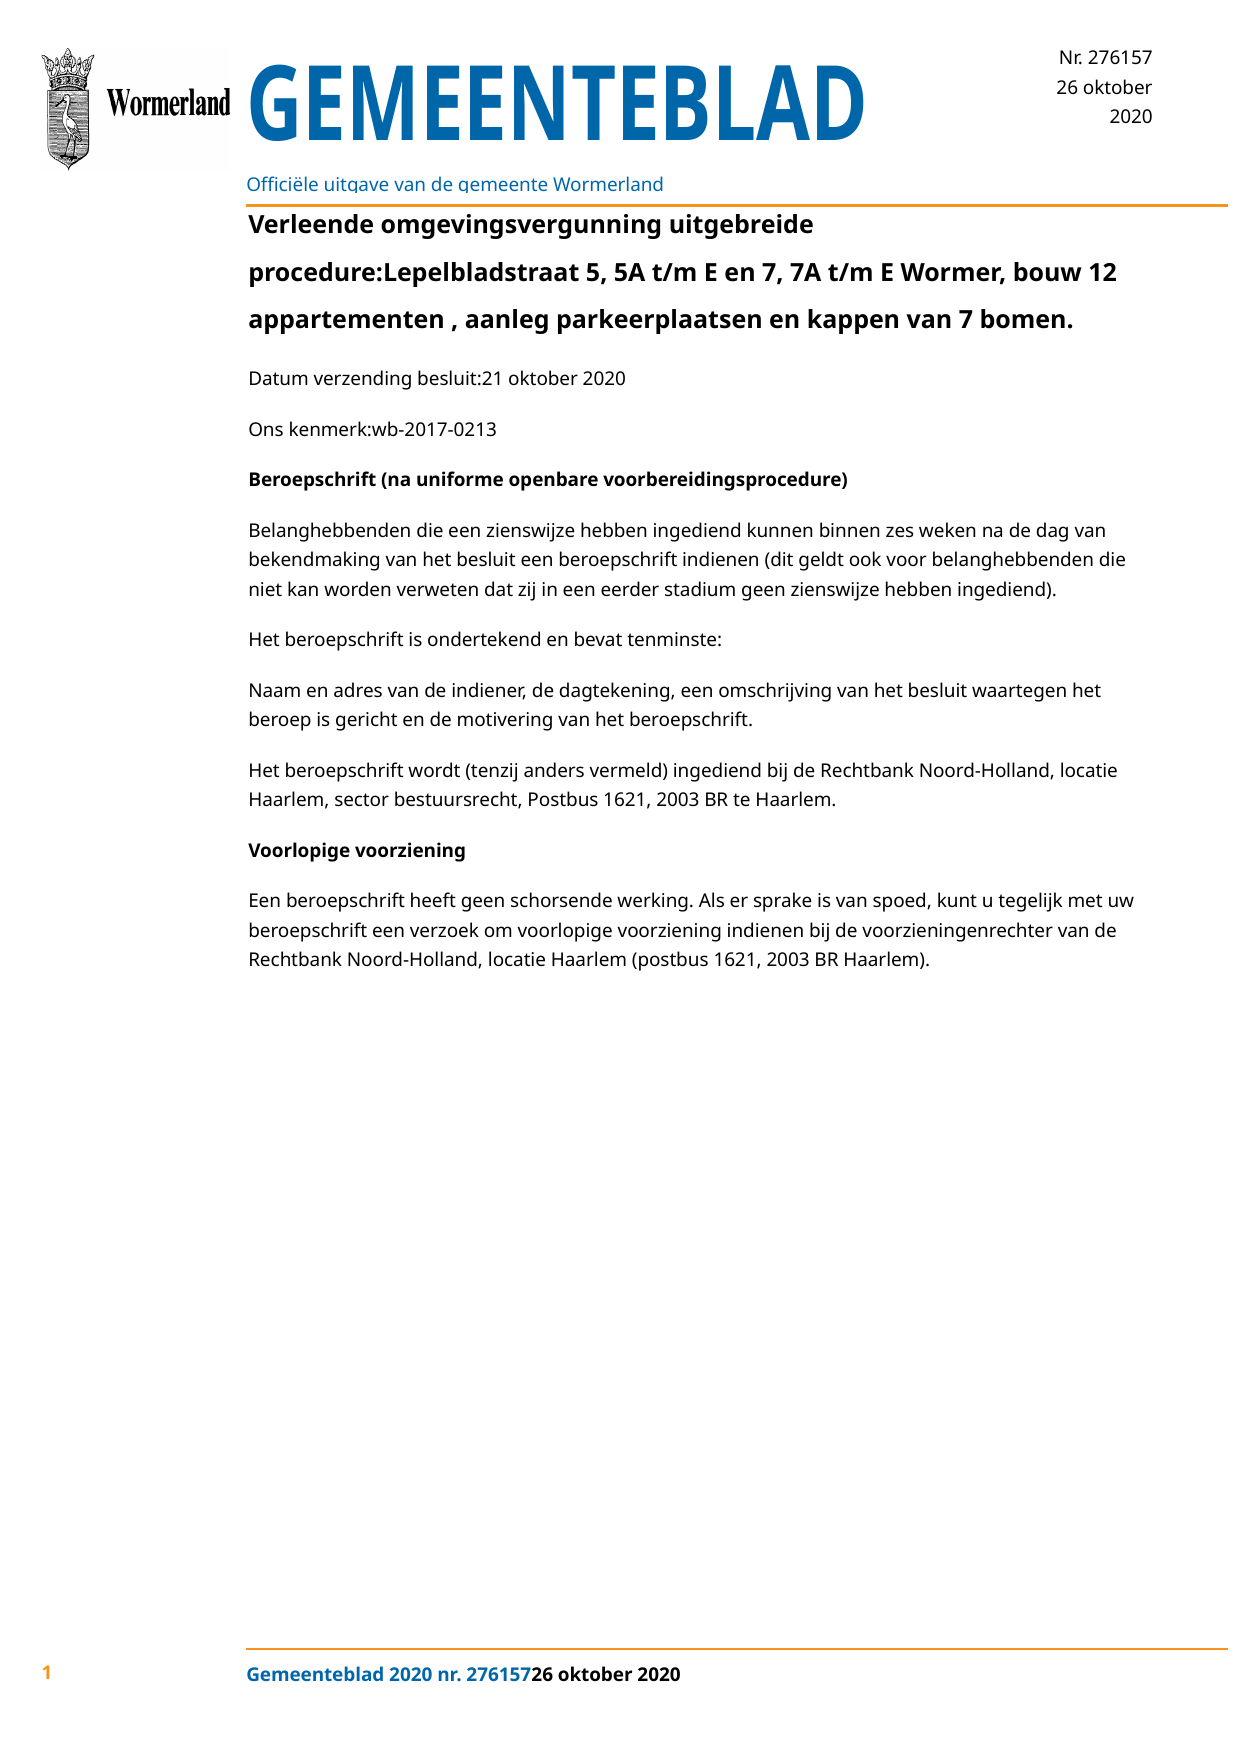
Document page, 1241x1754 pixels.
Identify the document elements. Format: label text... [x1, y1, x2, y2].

text Voorlopige voorziening [248, 837, 1152, 862]
text Belanghebbenden die een zienswijze hebben ingediend kunnen binnen zes weken na de dag van bekendmaking van het besluit een beroepschrift indienen (dit geldt ook voor belanghebbenden die niet kan worden verweten dat zij in een eerder stadium geen zienswijze hebben ingediend). [248, 517, 1152, 602]
text Het beroepschrift wordt (tenzij anders vermeld) ingediend bij de Rechtbank Noord-Holland, locatie Haarlem, sector bestuursrecht, Postbus 1621, 2003 BR te Haarlem. [248, 757, 1152, 812]
text Een beroepschrift heeft geen schorsende werking. Als er sprake is van spoed, kunt u tegelijk met uw beroepschrift een verzoek om voorlopige voorziening indienen bij de voorzieningenrechter van de Rechtbank Noord-Holland, locatie Haarlem (postbus 1621, 2003 BR Haarlem). [248, 887, 1152, 972]
text Het beroepschrift is ondertekend en bevat tenminste: [248, 626, 1152, 652]
text Datum verzending besluit:21 oktober 2020 [248, 366, 1152, 391]
text Ons kenmerk:wb-2017-0213 [248, 416, 1152, 442]
picture [41, 47, 231, 172]
text Verleende omgevingsvergunning uitgebreide procedure:Lepelbladstraat 5, 5A t/m E en 7, 7A t/m E Wormer, bouw 12 appartementen , aanleg parkeerplaatsen en kappen van 7 bomen. [248, 207, 1152, 336]
text Naam en adres van de indiener, de dagtekening, een omschrijving van het besluit waartegen het beroep is gericht en de motivering van het beroepschrift. [248, 677, 1152, 732]
text Beroepschrift (na uniforme openbare voorbereidingsprocedure) [248, 466, 1152, 492]
